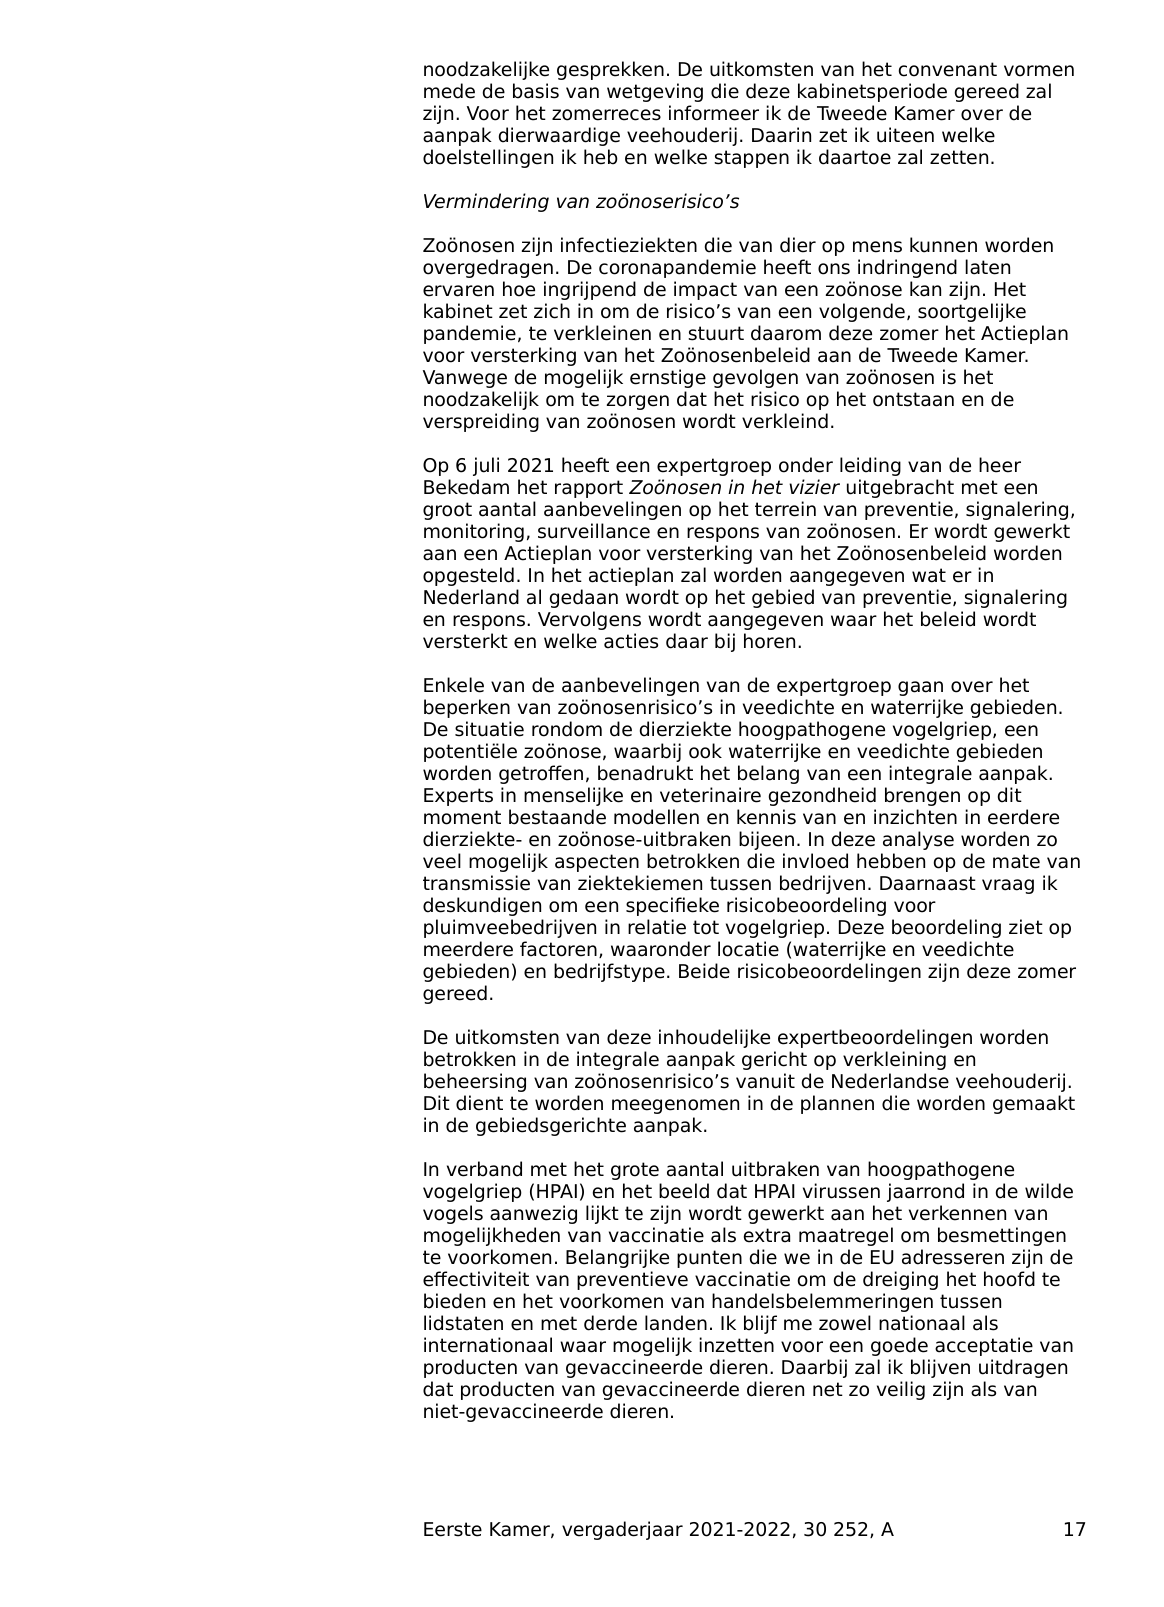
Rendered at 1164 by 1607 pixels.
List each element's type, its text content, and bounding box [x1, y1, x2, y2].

text Zoönosen zijn infectieziekten die van dier op mens kunnen worden overgedragen. De coronapandemie heeft ons indringend laten ervaren hoe ingrijpend de impact van een zoönose kan zijn. Het kabinet zet zich in om de risico’s van een volgende, soortgelijke pandemie, te verkleinen en stuurt daarom deze zomer het Actieplan voor versterking van het Zoönosenbeleid aan de Tweede Kamer. Vanwege de mogelijk ernstige gevolgen van zoönosen is het noodzakelijk om te zorgen dat het risico op het ontstaan en de verspreiding van zoönosen wordt verkleind. [422, 235, 1087, 433]
text In verband met het grote aantal uitbraken van hoogpathogene vogelgriep (HPAI) en het beeld dat HPAI virussen jaarrond in de wilde vogels aanwezig lijkt te zijn wordt gewerkt aan het verkennen van mogelijkheden van vaccinatie als extra maatregel om besmettingen te voorkomen. Belangrijke punten die we in de EU adresseren zijn de effectiviteit van preventieve vaccinatie om de dreiging het hoofd te bieden en het voorkomen van handelsbelemmeringen tussen lidstaten en met derde landen. Ik blijf me zowel nationaal als internationaal waar mogelijk inzetten voor een goede acceptatie van producten van gevaccineerde dieren. Daarbij zal ik blijven uitdragen dat producten van gevaccineerde dieren net zo veilig zijn als van niet-gevaccineerde dieren. [422, 1159, 1087, 1423]
text noodzakelijke gesprekken. De uitkomsten van het convenant vormen mede de basis van wetgeving die deze kabinetsperiode gereed zal zijn. Voor het zomerreces informeer ik de Tweede Kamer over de aanpak dierwaardige veehouderij. Daarin zet ik uiteen welke doelstellingen ik heb en welke stappen ik daartoe zal zetten. [422, 59, 1087, 169]
text Enkele van de aanbevelingen van de expertgroep gaan over het beperken van zoönosenrisico’s in veedichte en waterrijke gebieden. De situatie rondom de dierziekte hoogpathogene vogelgriep, een potentiële zoönose, waarbij ook waterrijke en veedichte gebieden worden getroffen, benadrukt het belang van een integrale aanpak. Experts in menselijke en veterinaire gezondheid brengen op dit moment bestaande modellen en kennis van en inzichten in eerdere dierziekte- en zoönose-uitbraken bijeen. In deze analyse worden zo veel mogelijk aspecten betrokken die invloed hebben op de mate van transmissie van ziektekiemen tussen bedrijven. Daarnaast vraag ik deskundigen om een specifieke risicobeoordeling voor pluimveebedrijven in relatie tot vogelgriep. Deze beoordeling ziet op meerdere factoren, waaronder locatie (waterrijke en veedichte gebieden) en bedrijfstype. Beide risicobeoordelingen zijn deze zomer gereed. [422, 675, 1087, 1005]
text Op 6 juli 2021 heeft een expertgroep onder leiding van de heer Bekedam het rapport Zoönosen in het vizier uitgebracht met een groot aantal aanbevelingen op het terrein van preventie, signalering, monitoring, surveillance en respons van zoönosen. Er wordt gewerkt aan een Actieplan voor versterking van het Zoönosenbeleid worden opgesteld. In het actieplan zal worden aangegeven wat er in Nederland al gedaan wordt op het gebied van preventie, signalering en respons. Vervolgens wordt aangegeven waar het beleid wordt versterkt en welke acties daar bij horen. [422, 455, 1087, 653]
text De uitkomsten van deze inhoudelijke expertbeoordelingen worden betrokken in de integrale aanpak gericht op verkleining en beheersing van zoönosenrisico’s vanuit de Nederlandse veehouderij. Dit dient te worden meegenomen in de plannen die worden gemaakt in de gebiedsgerichte aanpak. [422, 1027, 1087, 1137]
subtitle Vermindering van zoönoserisico’s [422, 191, 1087, 213]
